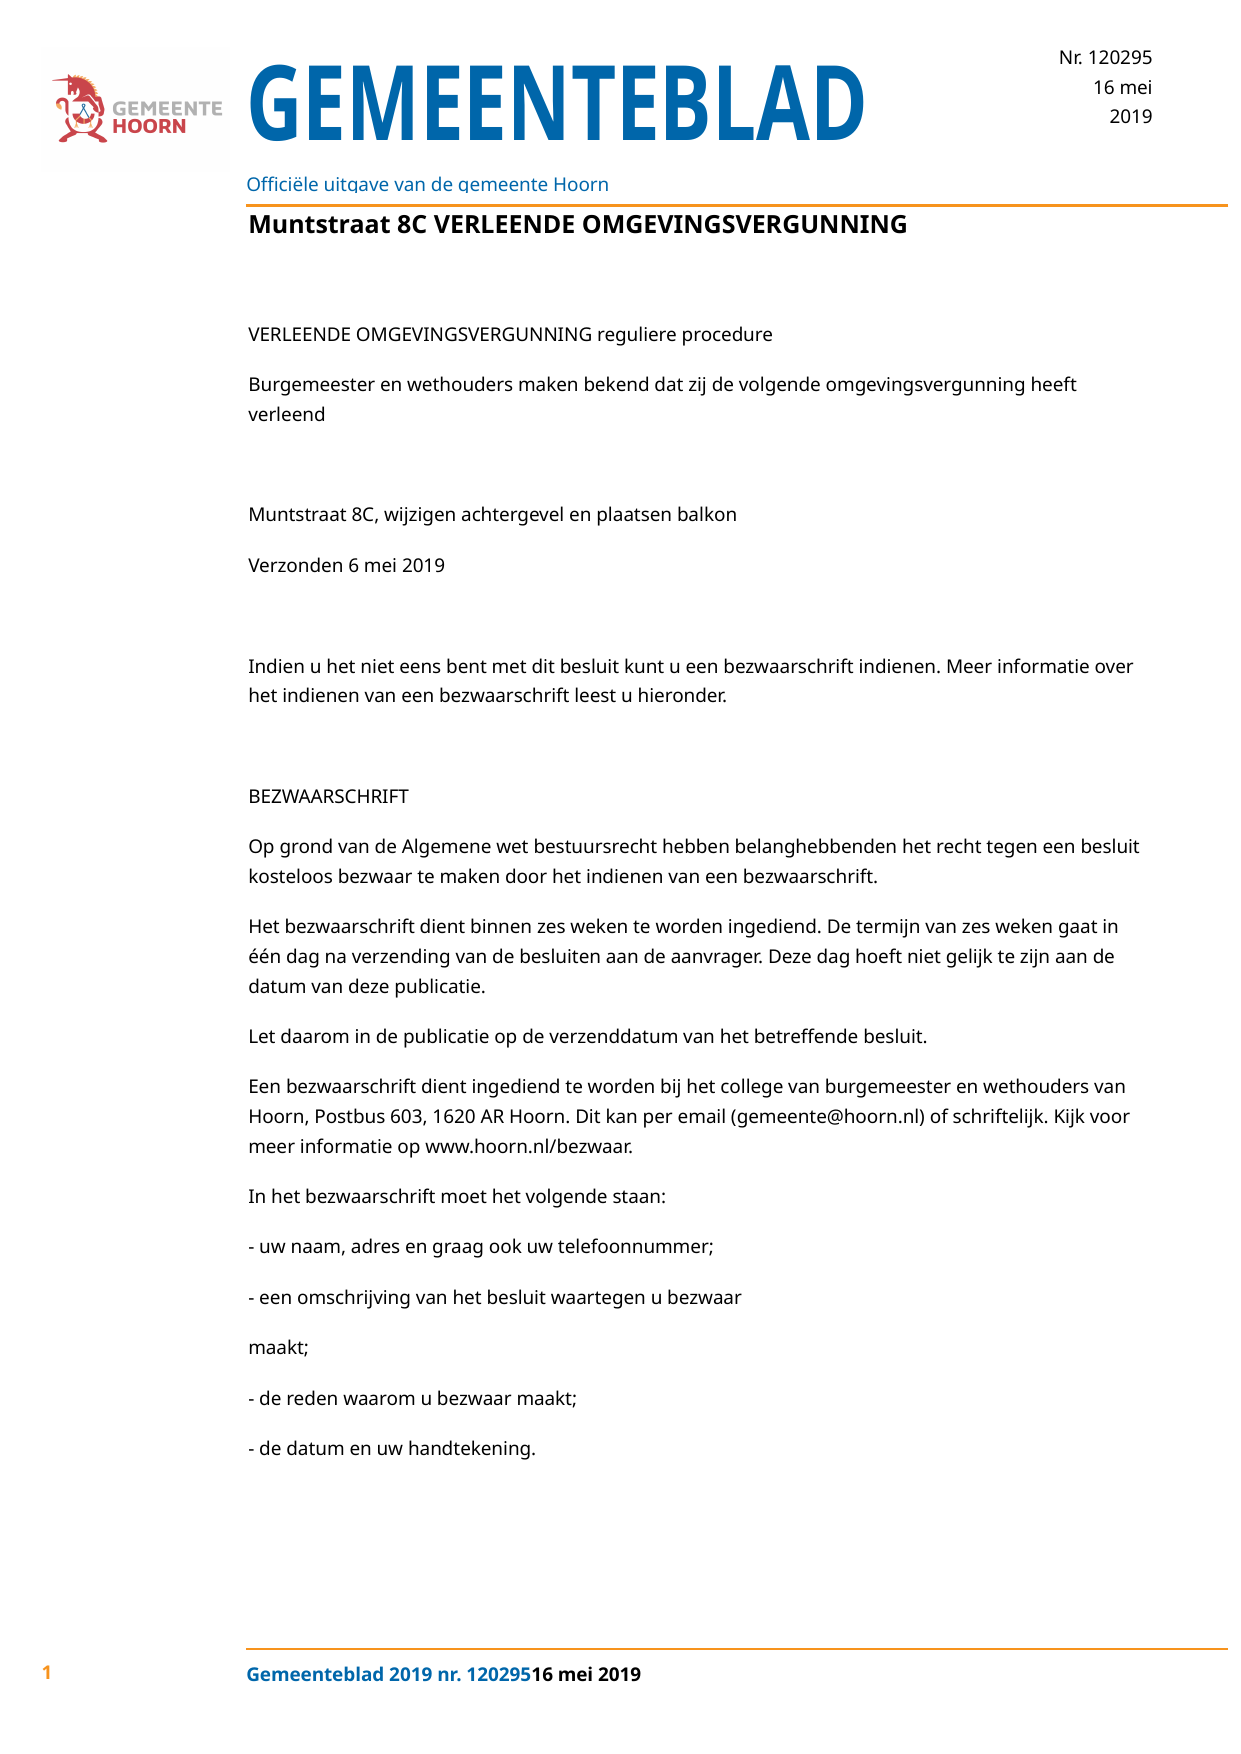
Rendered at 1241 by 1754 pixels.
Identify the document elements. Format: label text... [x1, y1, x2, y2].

text Indien u het niet eens bent met dit besluit kunt u een bezwaarschrift indienen. Meer informatie over het indienen van een bezwaarschrift leest u hieronder. [248, 653, 1152, 708]
text Een bezwaarschrift dient ingediend te worden bij het college van burgemeester en wethouders van Hoorn, Postbus 603, 1620 AR Hoorn. Dit kan per email (gemeente@hoorn.nl) of schriftelijk. Kijk voor meer informatie op www.hoorn.nl/bezwaar. [248, 1074, 1152, 1158]
text Op grond van de Algemene wet bestuursrecht hebben belanghebbenden het recht tegen een besluit kosteloos bezwaar te maken door het indienen van een bezwaarschrift. [248, 834, 1152, 889]
text VERLEENDE OMGEVINGSVERGUNNING reguliere procedure [248, 321, 1152, 346]
text - de datum en uw handtekening. [248, 1435, 1152, 1461]
text - uw naam, adres en graag ook uw telefoonnummer; [248, 1234, 1152, 1259]
text Verzonden 6 mei 2019 [248, 552, 1152, 578]
text Muntstraat 8C, wijzigen achtergevel en plaatsen balkon [248, 502, 1152, 527]
text Het bezwaarschrift dient binnen zes weken te worden ingediend. De termijn van zes weken gaat in één dag na verzending van de besluiten aan de aanvrager. Deze dag hoeft niet gelijk te zijn aan de datum van deze publicatie. [248, 914, 1152, 998]
picture [41, 47, 231, 172]
text Let daarom in de publicatie op de verzenddatum van het betreffende besluit. [248, 1023, 1152, 1049]
text - de reden waarom u bezwaar maakt; [248, 1385, 1152, 1411]
text BEZWAARSCHRIFT [248, 783, 1152, 809]
text Burgemeester en wethouders maken bekend dat zij de volgende omgevingsvergunning heeft verleend [248, 371, 1152, 426]
text In het bezwaarschrift moet het volgende staan: [248, 1183, 1152, 1209]
text Muntstraat 8C VERLEENDE OMGEVINGSVERGUNNING [248, 207, 1152, 241]
text maakt; [248, 1334, 1152, 1360]
text - een omschrijving van het besluit waartegen u bezwaar [248, 1284, 1152, 1310]
